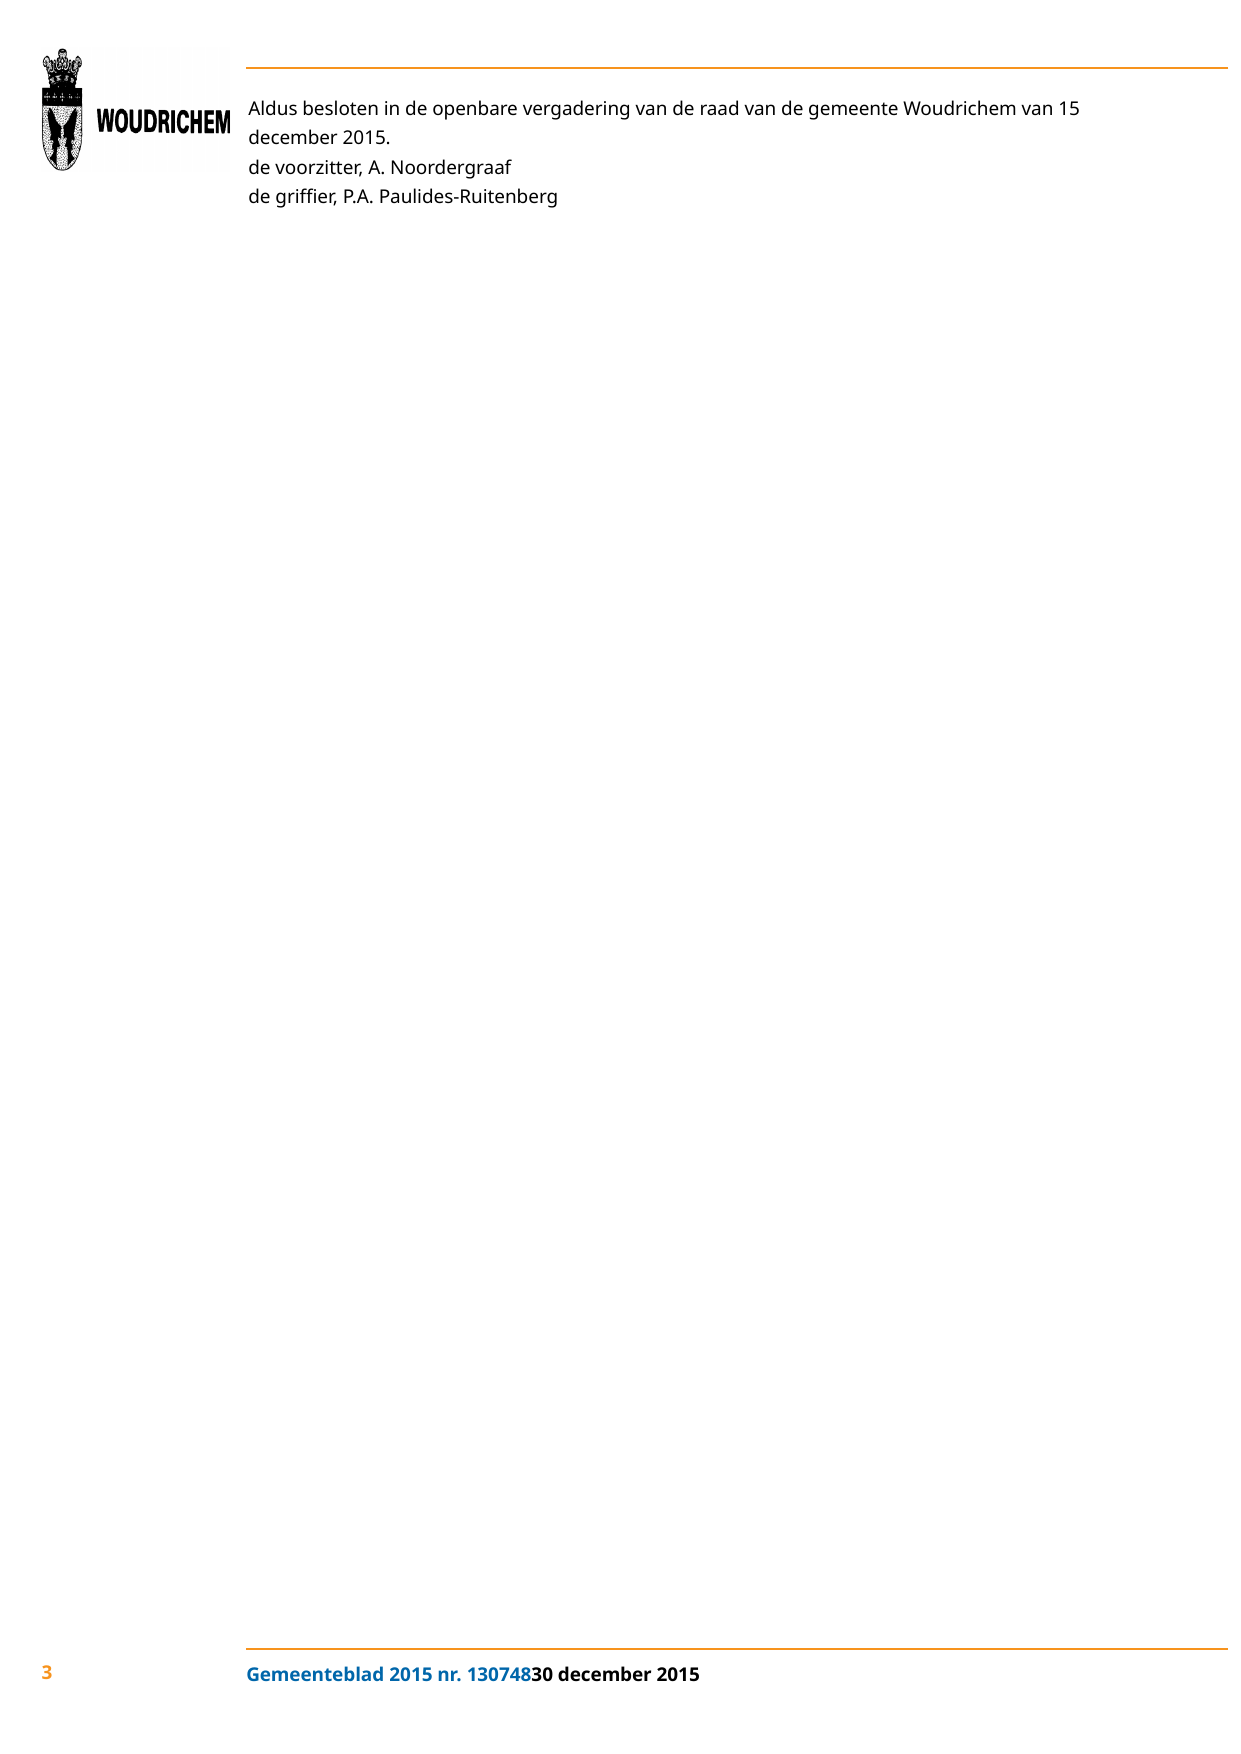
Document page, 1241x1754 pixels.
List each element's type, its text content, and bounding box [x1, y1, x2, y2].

text de griffier, P.A. Paulides-Ruitenberg [248, 183, 1152, 209]
text Aldus besloten in de openbare vergadering van de raad van de gemeente Woudrichem van 15 december 2015. [248, 95, 1152, 150]
text de voorzitter, A. Noordergraaf [248, 154, 1152, 180]
picture [41, 47, 231, 172]
